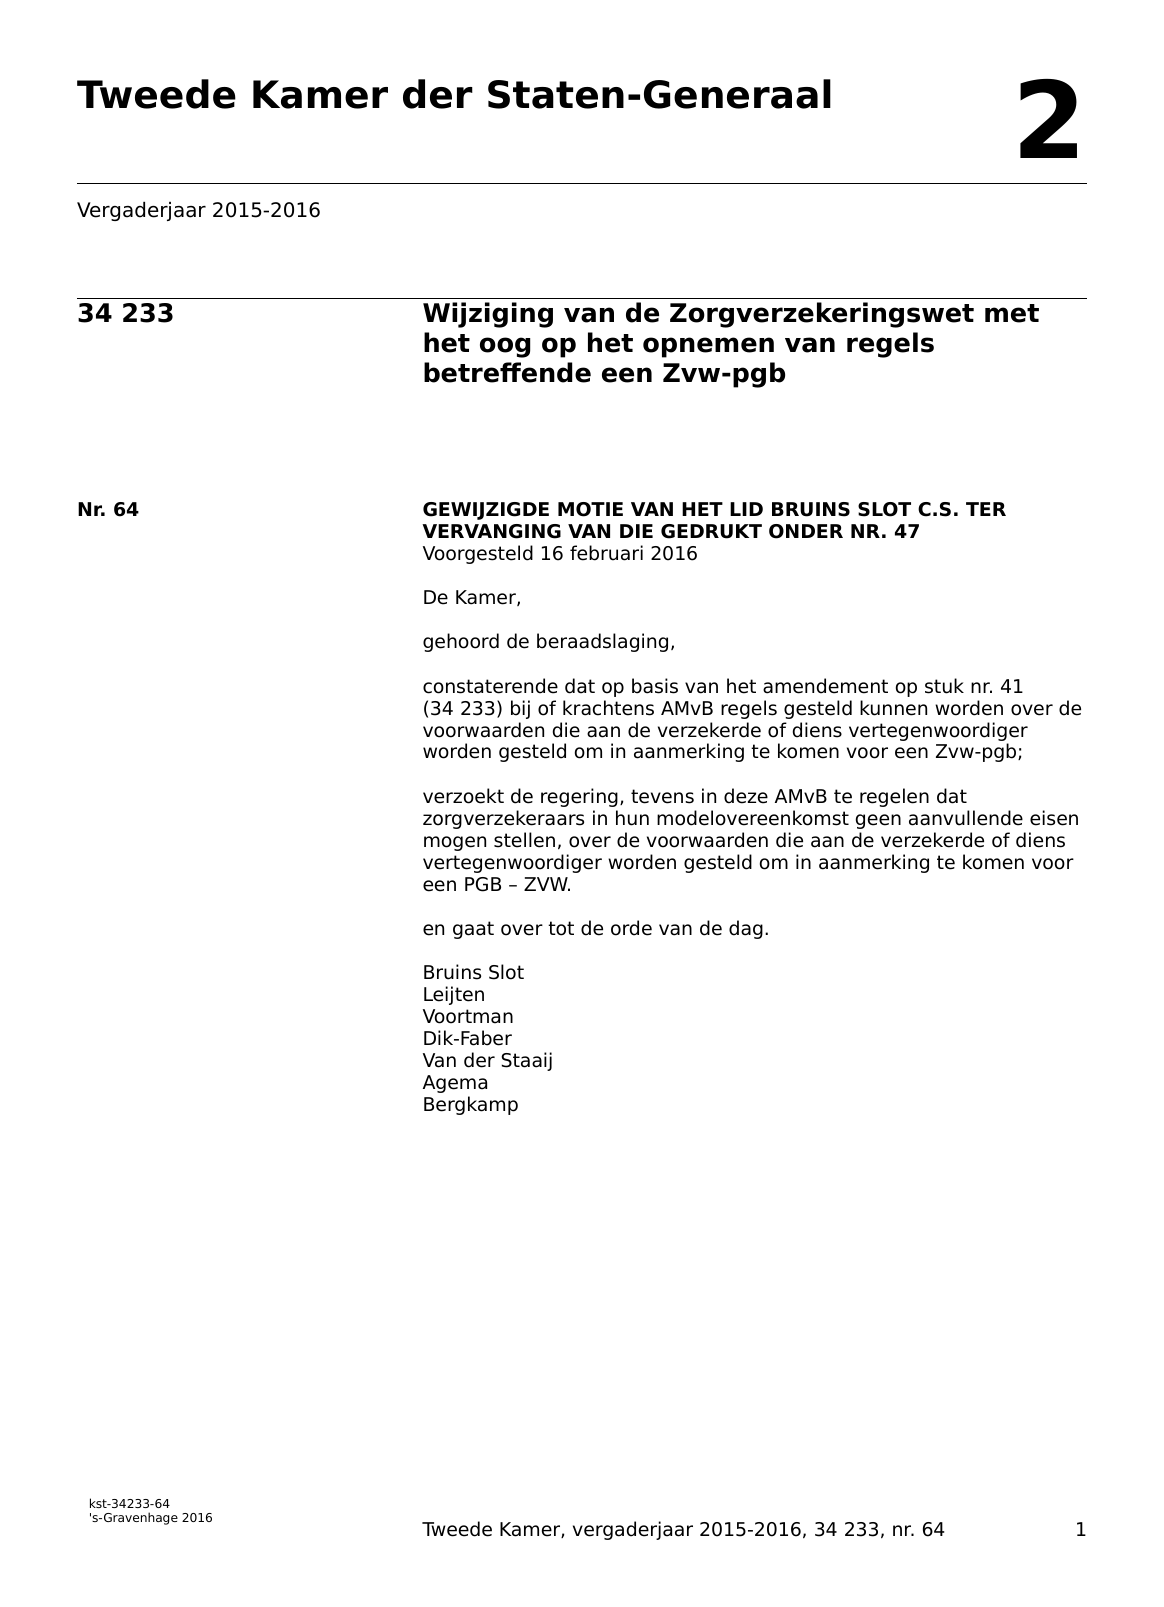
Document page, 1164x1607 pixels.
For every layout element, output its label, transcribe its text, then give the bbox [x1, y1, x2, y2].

table_cell Vergaderjaar 2015-2016 [77, 184, 1087, 298]
text Leijten [422, 984, 1087, 1006]
text Bergkamp [422, 1094, 1087, 1116]
text Van der Staaij [422, 1050, 1087, 1072]
text en gaat over tot de orde van de dag. [422, 918, 1087, 940]
text Voortman [422, 1006, 1087, 1028]
text Bruins Slot [422, 962, 1087, 984]
text Agema [422, 1072, 1087, 1094]
text De Kamer, [422, 587, 1087, 609]
text kst-34233-64 [88, 1497, 323, 1511]
table_header Tweede Kamer der Staten-Generaal [77, 59, 886, 183]
text Dik-Faber [422, 1028, 1087, 1050]
subtitle 34 233 Wijziging van de Zorgverzekeringswet met het oog op het opnemen van regels betreffende een Zvw-pgb [77, 299, 1087, 388]
text 's-Gravenhage 2016 [88, 1511, 323, 1525]
subtitle Nr. 64 GEWIJZIGDE MOTIE VAN HET LID BRUINS SLOT C.S. TER VERVANGING VAN DIE GEDRUKT ONDER NR. 47 [77, 499, 1087, 543]
text Voorgesteld 16 februari 2016 [422, 543, 1087, 565]
text verzoekt de regering, tevens in deze AMvB te regelen dat zorgverzekeraars in hun modelovereenkomst geen aanvullende eisen mogen stellen, over de voorwaarden die aan de verzekerde of diens vertegenwoordiger worden gesteld om in aanmerking te komen voor een PGB – ZVW. [422, 786, 1087, 896]
table_header 2 [886, 59, 1087, 183]
text gehoord de beraadslaging, [422, 631, 1087, 653]
text constaterende dat op basis van het amendement op stuk nr. 41 (34 233) bij of krachtens AMvB regels gesteld kunnen worden over de voorwaarden die aan de verzekerde of diens vertegenwoordiger worden gesteld om in aanmerking te komen voor een Zvw-pgb; [422, 676, 1087, 763]
